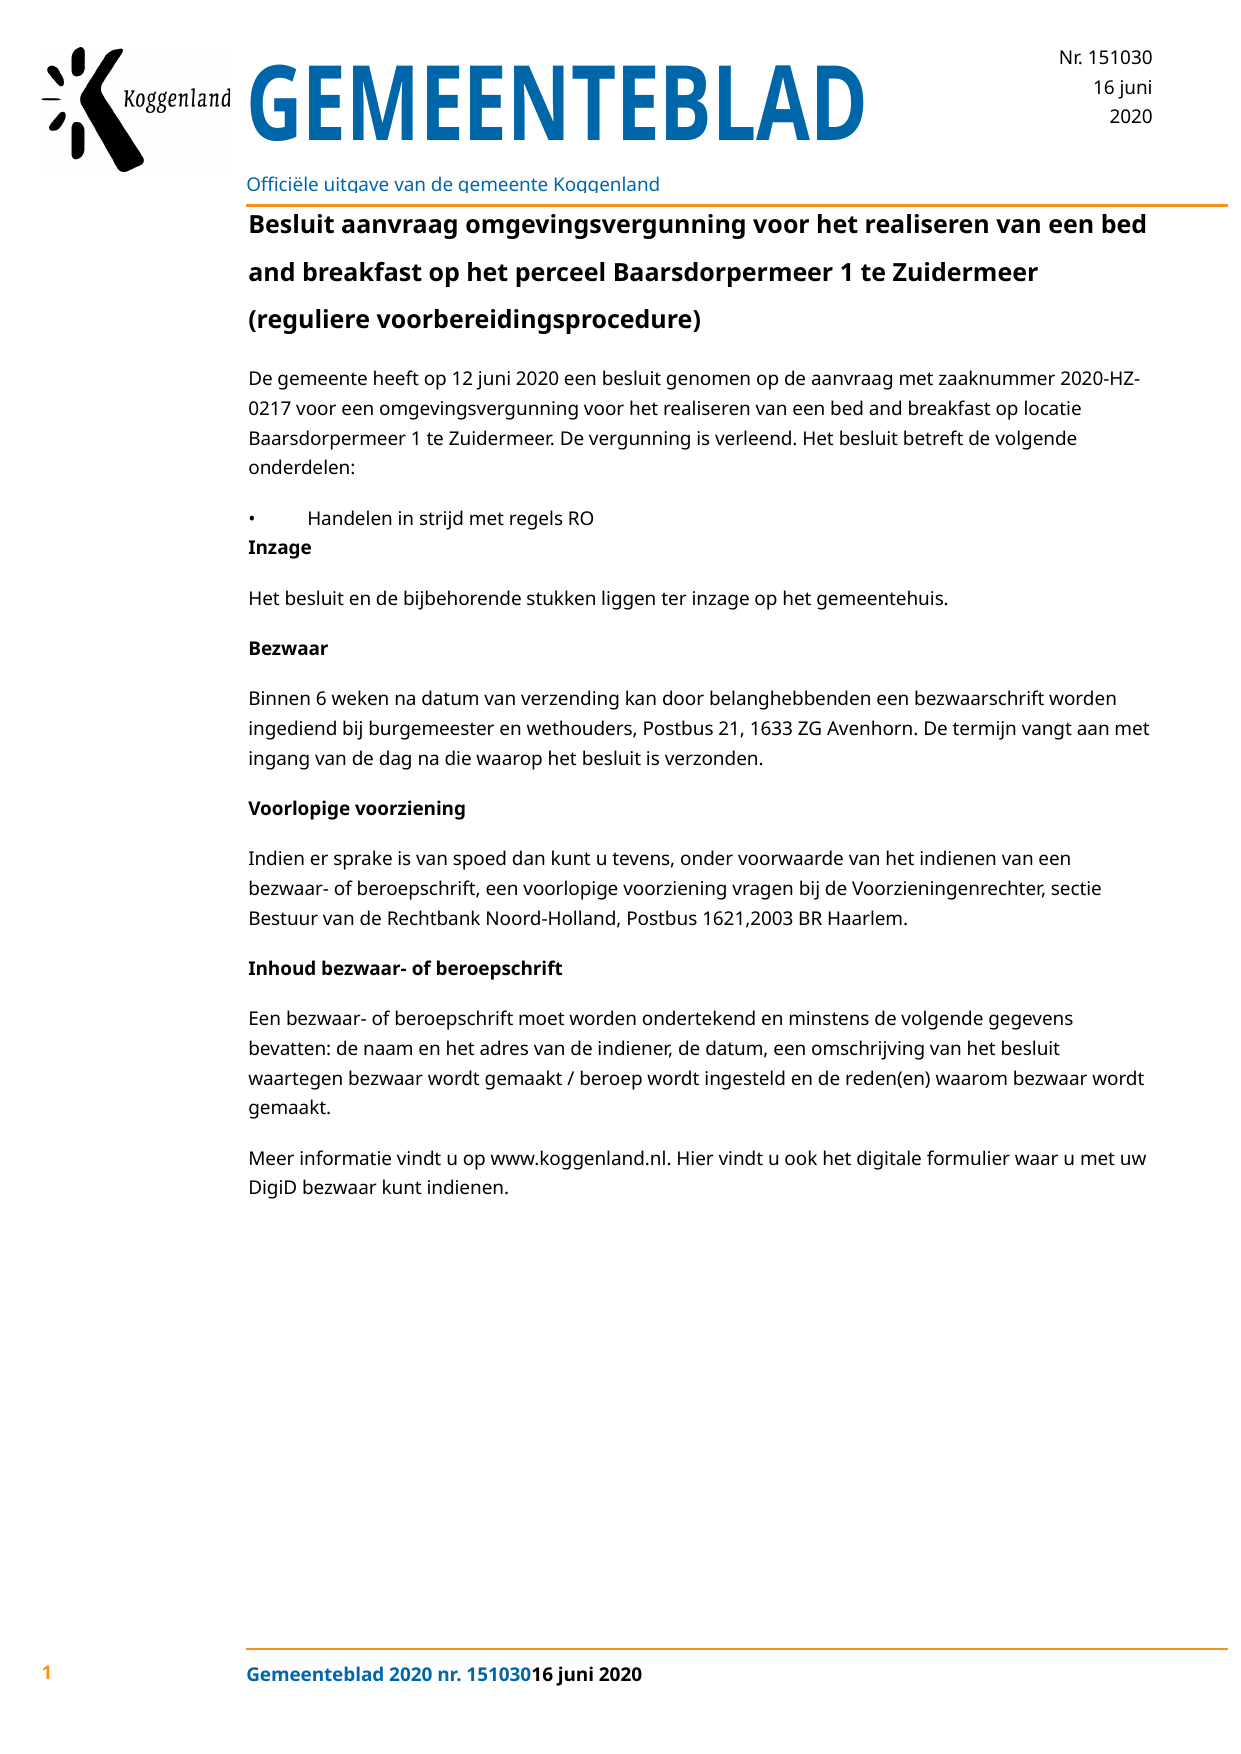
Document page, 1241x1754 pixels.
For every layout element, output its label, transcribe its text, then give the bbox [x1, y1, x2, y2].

list Handelen in strijd met regels RO [248, 505, 1152, 530]
text Een bezwaar- of beroepschrift moet worden ondertekend en minstens de volgende gegevens bevatten: de naam en het adres van de indiener, de datum, een omschrijving van het besluit waartegen bezwaar wordt gemaakt / beroep wordt ingesteld en de reden(en) waarom bezwaar wordt gemaakt. [248, 1006, 1152, 1120]
text Meer informatie vindt u op www.koggenland.nl. Hier vindt u ook het digitale formulier waar u met uw DigiD bezwaar kunt indienen. [248, 1145, 1152, 1200]
text Bezwaar [248, 635, 1152, 661]
text Binnen 6 weken na datum van verzending kan door belanghebbenden een bezwaarschrift worden ingediend bij burgemeester en wethouders, Postbus 21, 1633 ZG Avenhorn. De termijn vangt aan met ingang van de dag na die waarop het besluit is verzonden. [248, 686, 1152, 770]
text De gemeente heeft op 12 juni 2020 een besluit genomen op de aanvraag met zaaknummer 2020-HZ-0217 voor een omgevingsvergunning voor het realiseren van een bed and breakfast op locatie Baarsdorpermeer 1 te Zuidermeer. De vergunning is verleend. Het besluit betreft de volgende onderdelen: [248, 366, 1152, 480]
picture [41, 47, 231, 172]
text Voorlopige voorziening [248, 795, 1152, 821]
text Het besluit en de bijbehorende stukken liggen ter inzage op het gemeentehuis. [248, 585, 1152, 610]
text Inhoud bezwaar- of beroepschrift [248, 955, 1152, 981]
text Inzage [248, 534, 1152, 560]
text Besluit aanvraag omgevingsvergunning voor het realiseren van een bed and breakfast op het perceel Baarsdorpermeer 1 te Zuidermeer (reguliere voorbereidingsprocedure) [248, 207, 1152, 336]
text Indien er sprake is van spoed dan kunt u tevens, onder voorwaarde van het indienen van een bezwaar- of beroepschrift, een voorlopige voorziening vragen bij de Voorzieningenrechter, sectie Bestuur van de Rechtbank Noord-Holland, Postbus 1621,2003 BR Haarlem. [248, 846, 1152, 930]
